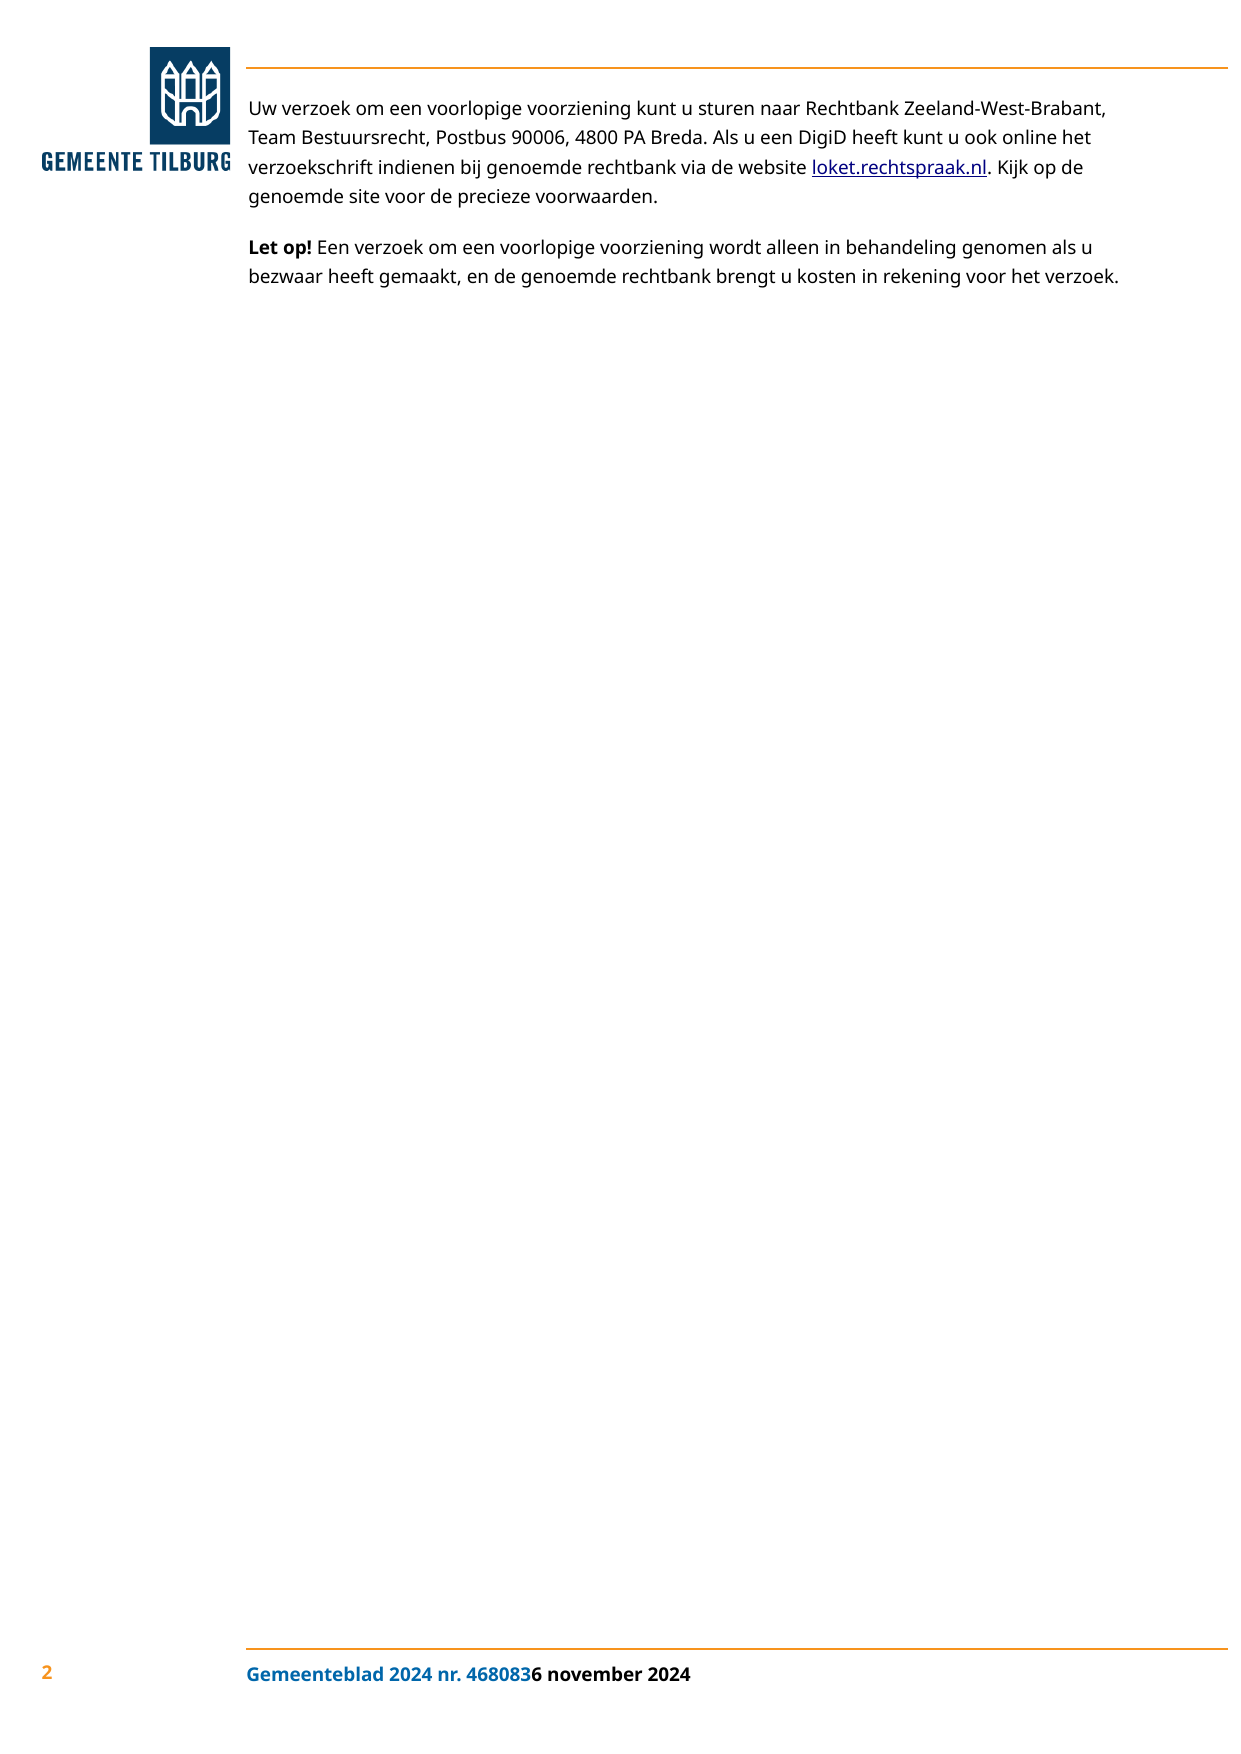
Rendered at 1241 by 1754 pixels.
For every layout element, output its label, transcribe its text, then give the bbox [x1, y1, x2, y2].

text Uw verzoek om een voorlopige voorziening kunt u sturen naar Rechtbank Zeeland-West-Brabant, Team Bestuursrecht, Postbus 90006, 4800 PA Breda. Als u een DigiD heeft kunt u ook online het verzoekschrift indienen bij genoemde rechtbank via de website loket.rechtspraak.nl. Kijk op de genoemde site voor de precieze voorwaarden. [248, 95, 1152, 209]
text Let op! Een verzoek om een voorlopige voorziening wordt alleen in behandeling genomen als u bezwaar heeft gemaakt, en de genoemde rechtbank brengt u kosten in rekening voor het verzoek. [248, 234, 1152, 289]
picture [41, 47, 231, 172]
